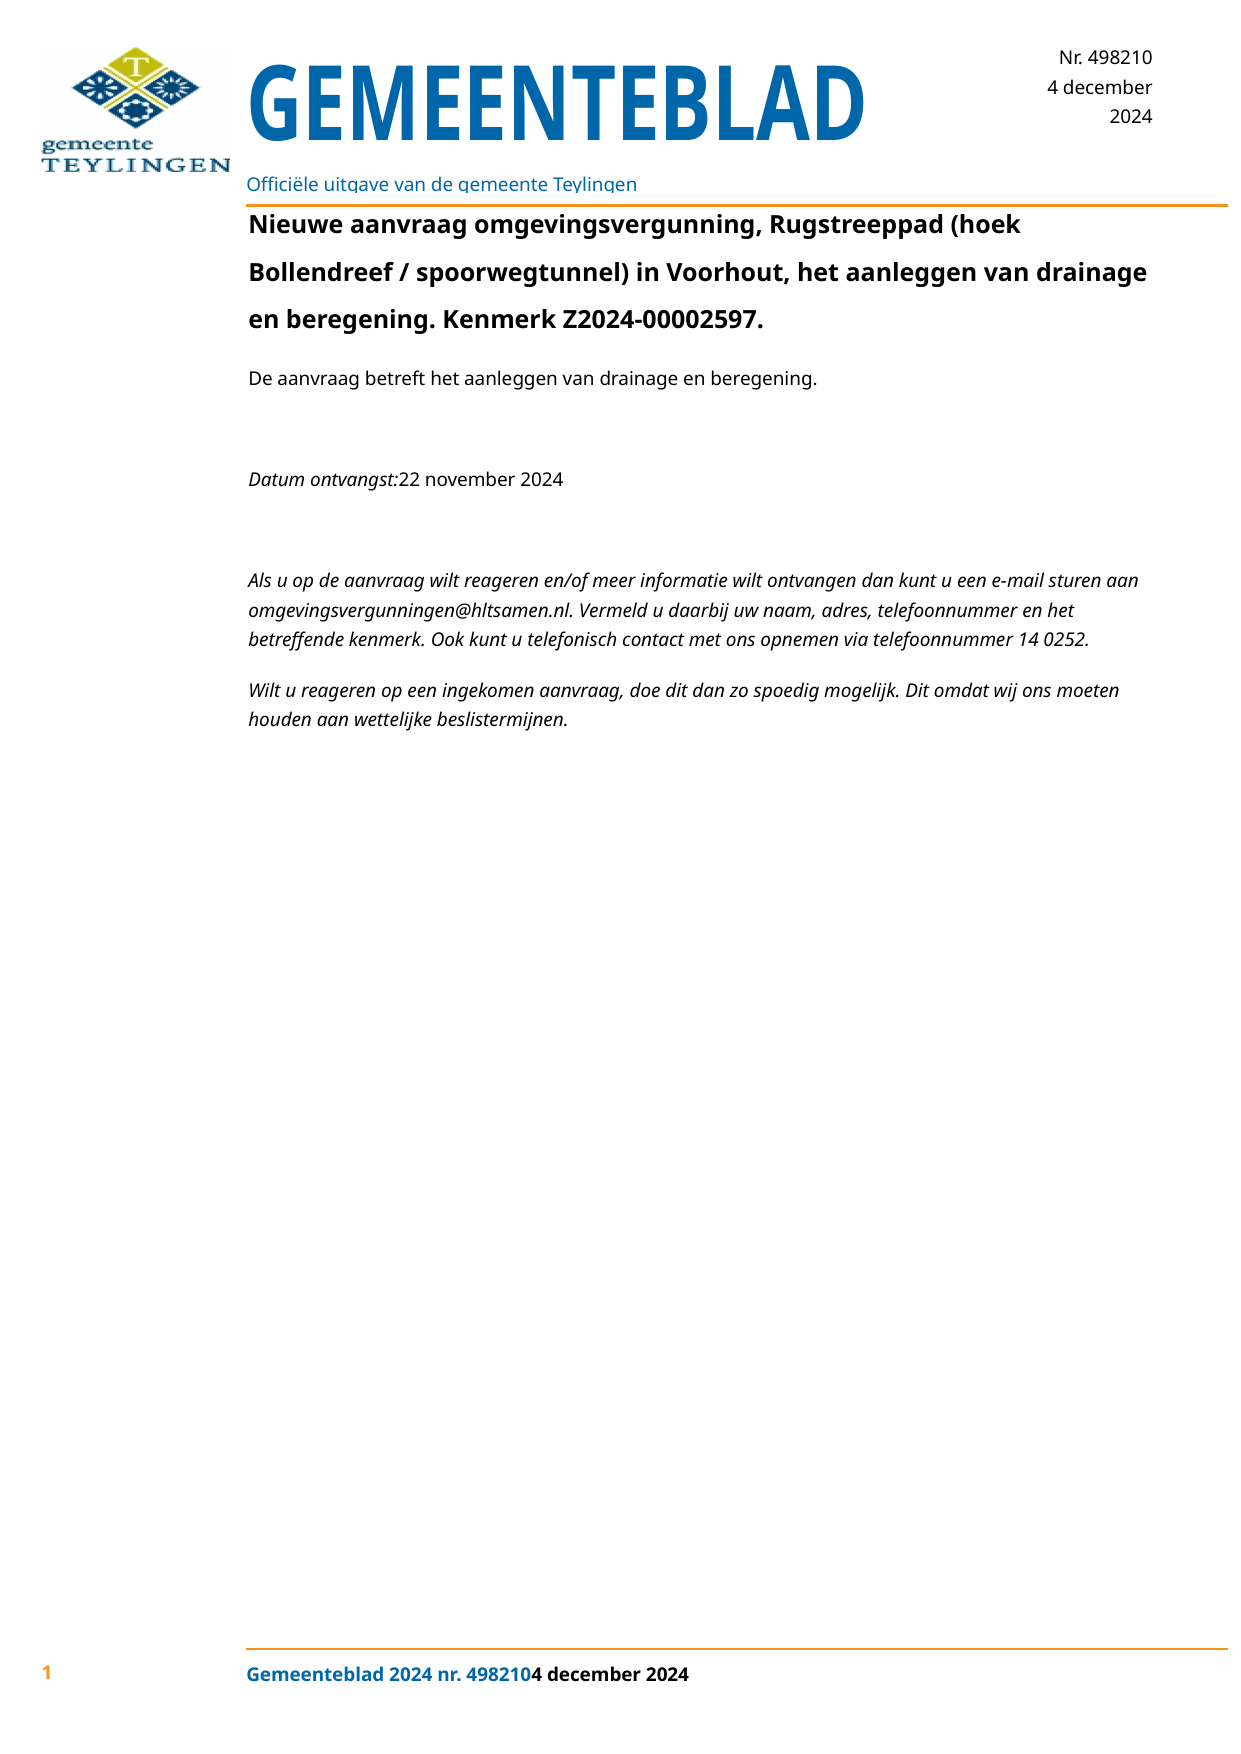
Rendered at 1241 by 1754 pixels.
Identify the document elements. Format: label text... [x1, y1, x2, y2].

text Datum ontvangst:22 november 2024 [248, 466, 1152, 492]
text Wilt u reageren op een ingekomen aanvraag, doe dit dan zo spoedig mogelijk. Dit omdat wij ons moeten houden aan wettelijke beslistermijnen. [248, 677, 1152, 732]
text De aanvraag betreft het aanleggen van drainage en beregening. [248, 366, 1152, 391]
picture [41, 47, 231, 172]
text Nieuwe aanvraag omgevingsvergunning, Rugstreeppad (hoek Bollendreef / spoorwegtunnel) in Voorhout, het aanleggen van drainage en beregening. Kenmerk Z2024-00002597. [248, 207, 1152, 336]
text Als u op de aanvraag wilt reageren en/of meer informatie wilt ontvangen dan kunt u een e-mail sturen aan omgevingsvergunningen@hltsamen.nl. Vermeld u daarbij uw naam, adres, telefoonnummer en het betreffende kenmerk. Ook kunt u telefonisch contact met ons opnemen via telefoonnummer 14 0252. [248, 567, 1152, 652]
